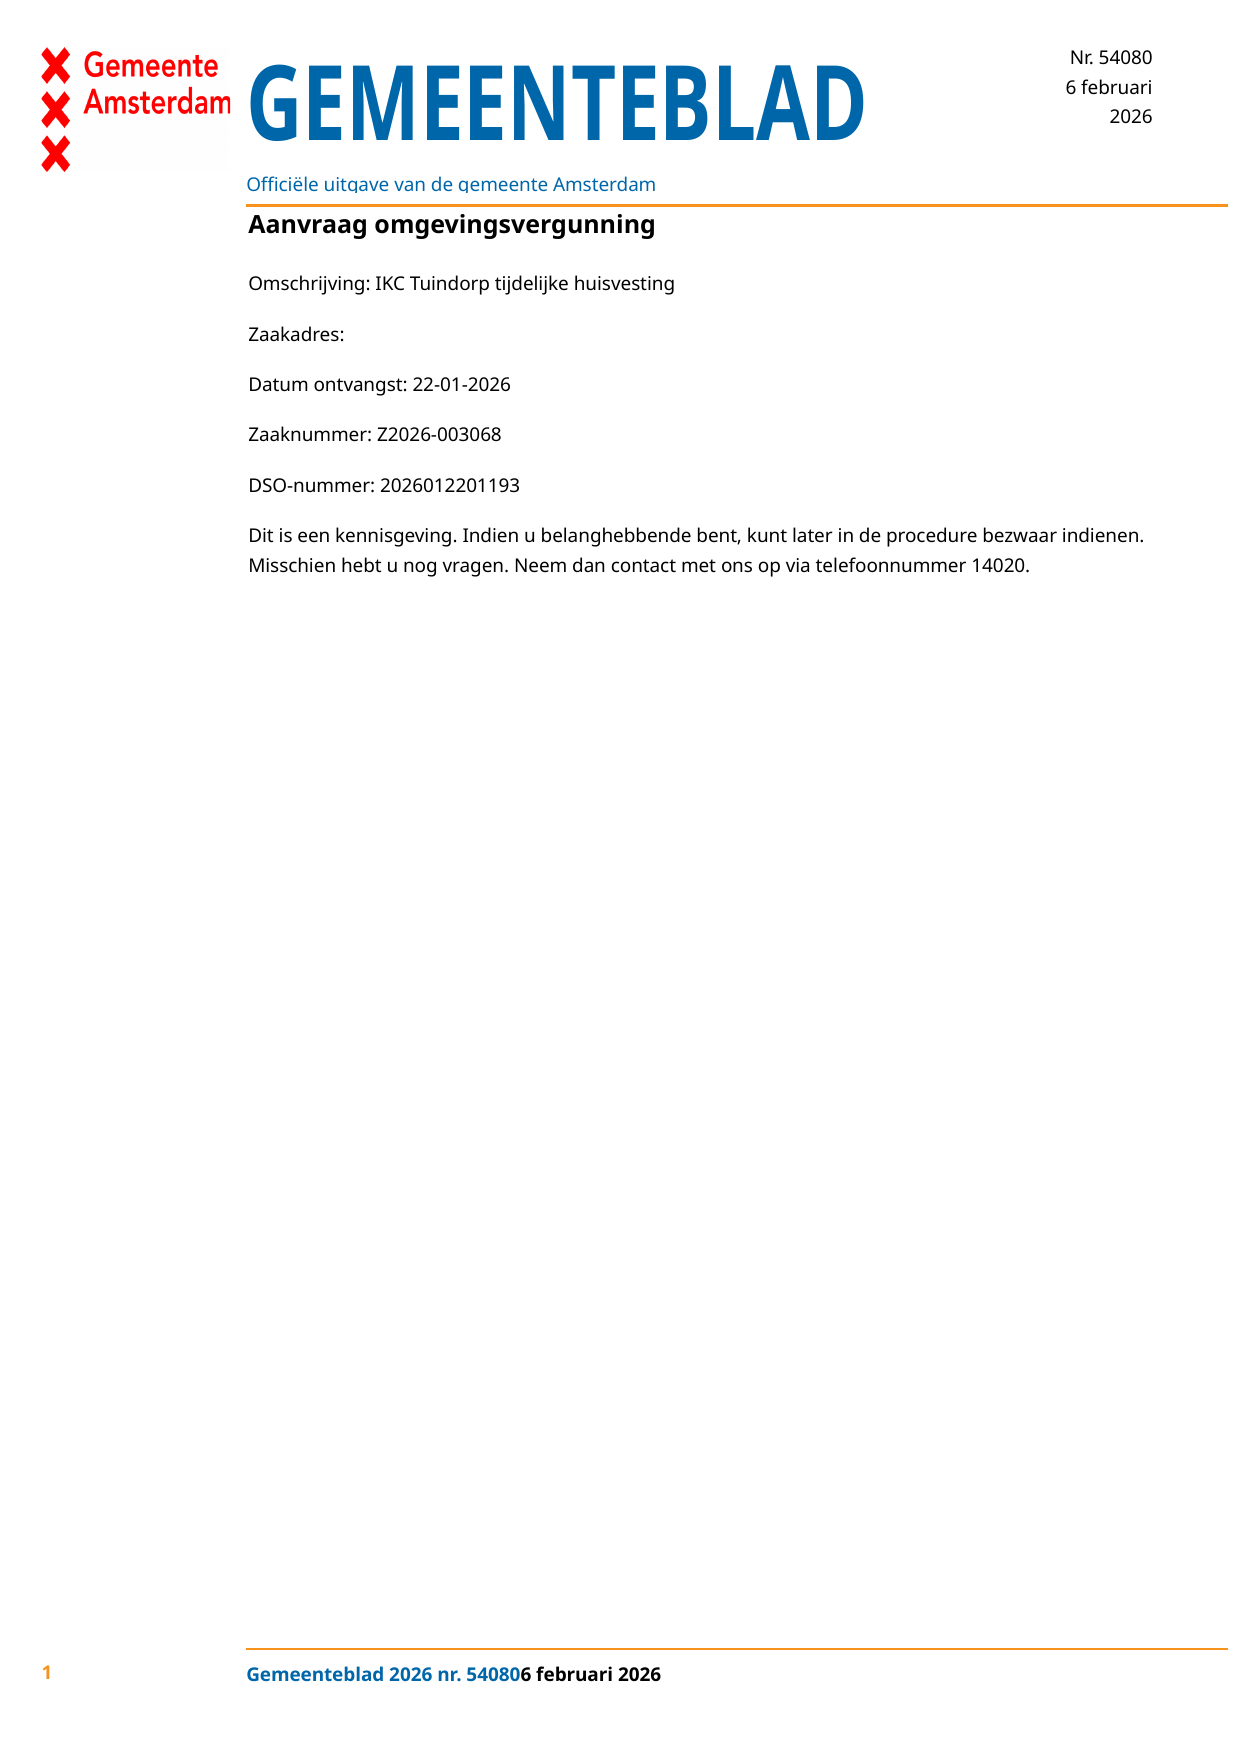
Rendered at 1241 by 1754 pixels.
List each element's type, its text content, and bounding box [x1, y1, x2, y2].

text Zaaknummer: Z2026-003068 [248, 422, 1152, 447]
text Zaakadres: [248, 321, 1152, 346]
text Datum ontvangst: 22-01-2026 [248, 371, 1152, 397]
text Omschrijving: IKC Tuindorp tijdelijke huisvesting [248, 270, 1152, 296]
picture [41, 47, 231, 172]
text Dit is een kennisgeving. Indien u belanghebbende bent, kunt later in de procedure bezwaar indienen. Misschien hebt u nog vragen. Neem dan contact met ons op via telefoonnummer 14020. [248, 522, 1152, 578]
text DSO-nummer: 2026012201193 [248, 472, 1152, 498]
text Aanvraag omgevingsvergunning [248, 207, 1152, 241]
